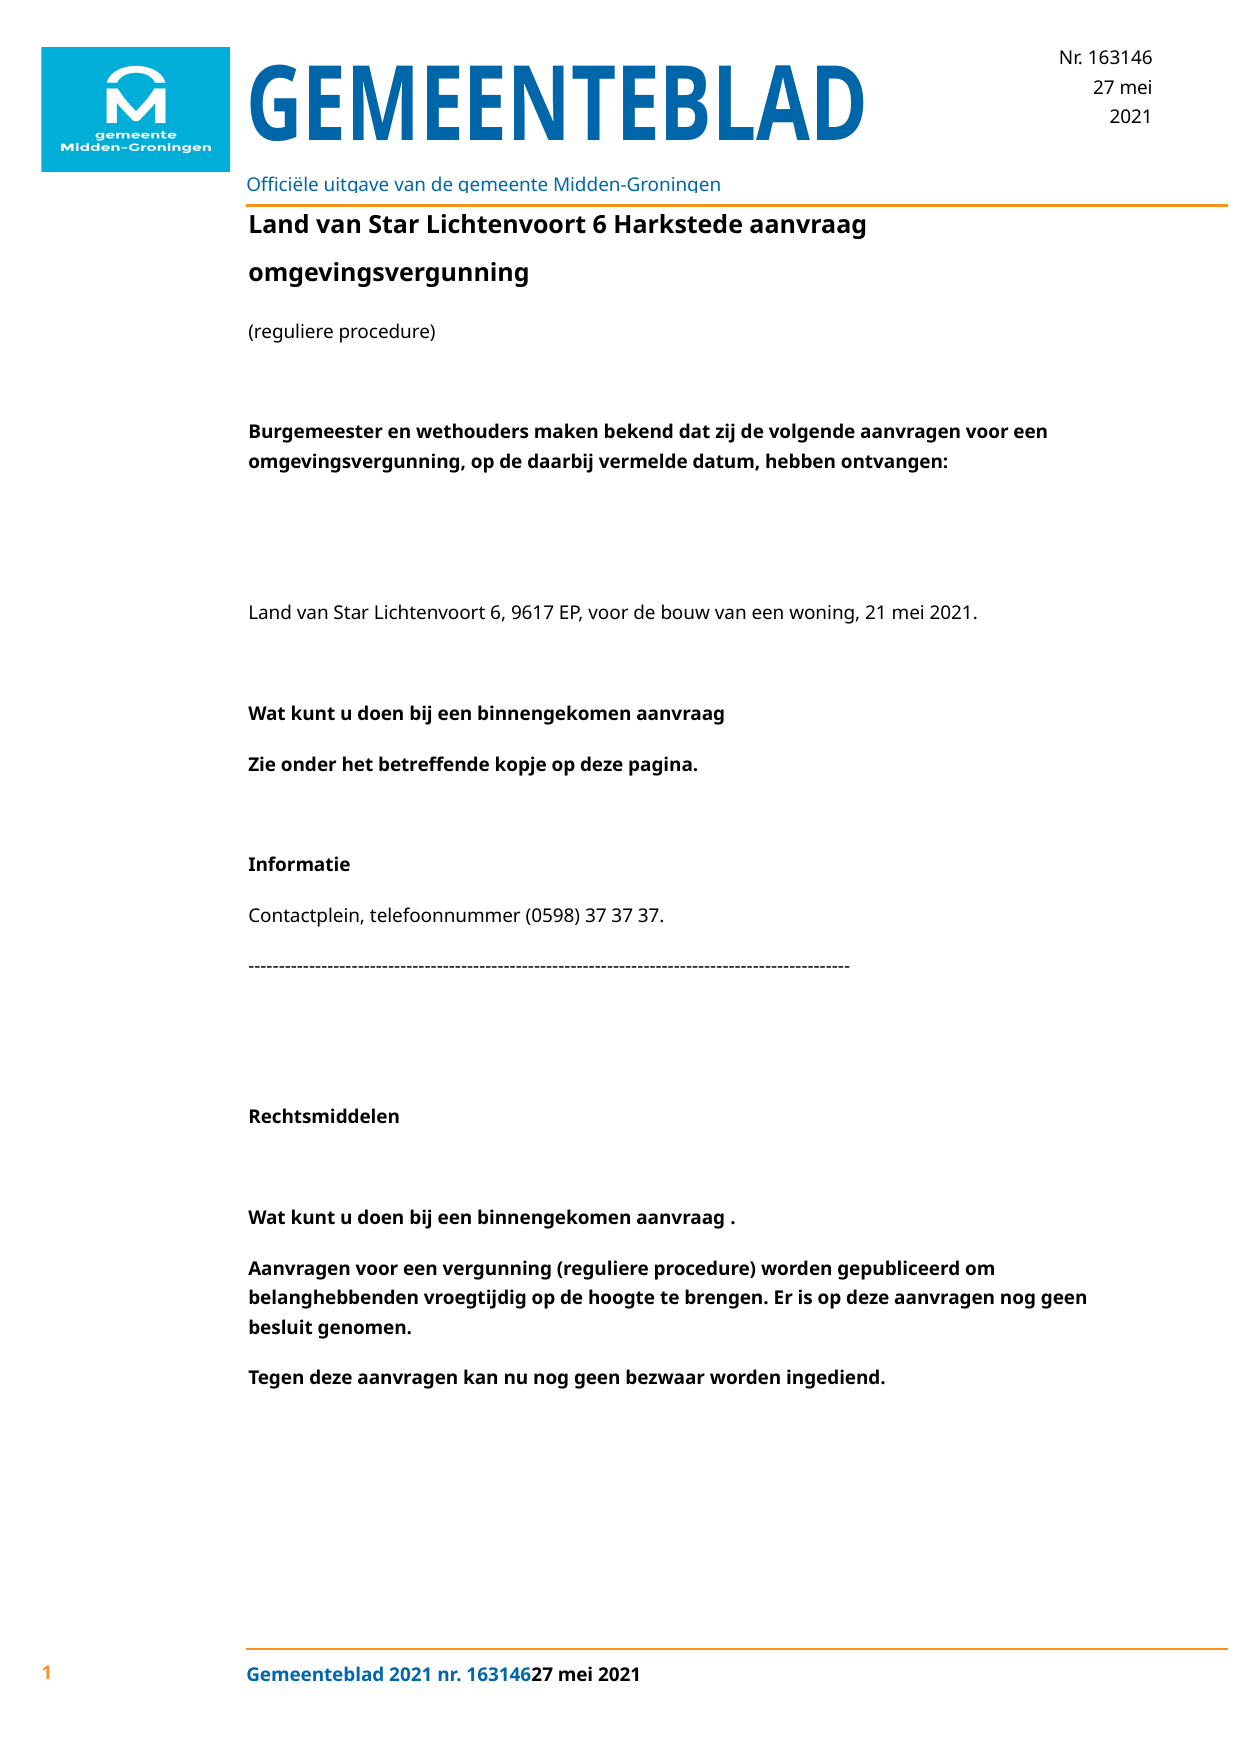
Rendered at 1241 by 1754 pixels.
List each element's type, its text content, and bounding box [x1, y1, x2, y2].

text Wat kunt u doen bij een binnengekomen aanvraag [248, 700, 1152, 726]
text Informatie [248, 852, 1152, 877]
text Wat kunt u doen bij een binnengekomen aanvraag . [248, 1204, 1152, 1230]
picture [107, 89, 165, 122]
text Burgemeester en wethouders maken bekend dat zij de volgende aanvragen voor een omgevingsvergunning, op de daarbij vermelde datum, hebben ontvangen: [248, 419, 1152, 474]
text --------------------------------------------------------------------------------------------------- [248, 952, 1152, 978]
text Contactplein, telefoonnummer (0598) 37 37 37. [248, 902, 1152, 928]
text (reguliere procedure) [248, 318, 1152, 344]
picture [108, 66, 164, 82]
text Tegen deze aanvragen kan nu nog geen bezwaar worden ingediend. [248, 1364, 1152, 1390]
text Land van Star Lichtenvoort 6 Harkstede aanvraag omgevingsvergunning [248, 207, 1152, 288]
picture [184, 146, 190, 153]
text Rechtsmiddelen [248, 1104, 1152, 1129]
text Zie onder het betreffende kopje op deze pagina. [248, 751, 1152, 777]
text Aanvragen voor een vergunning (reguliere procedure) worden gepubliceerd om belanghebbenden vroegtijdig op de hoogte te brengen. Er is op deze aanvragen nog geen besluit genomen. [248, 1255, 1152, 1340]
text Land van Star Lichtenvoort 6, 9617 EP, voor de bouw van een woning, 21 mei 2021. [248, 599, 1152, 625]
